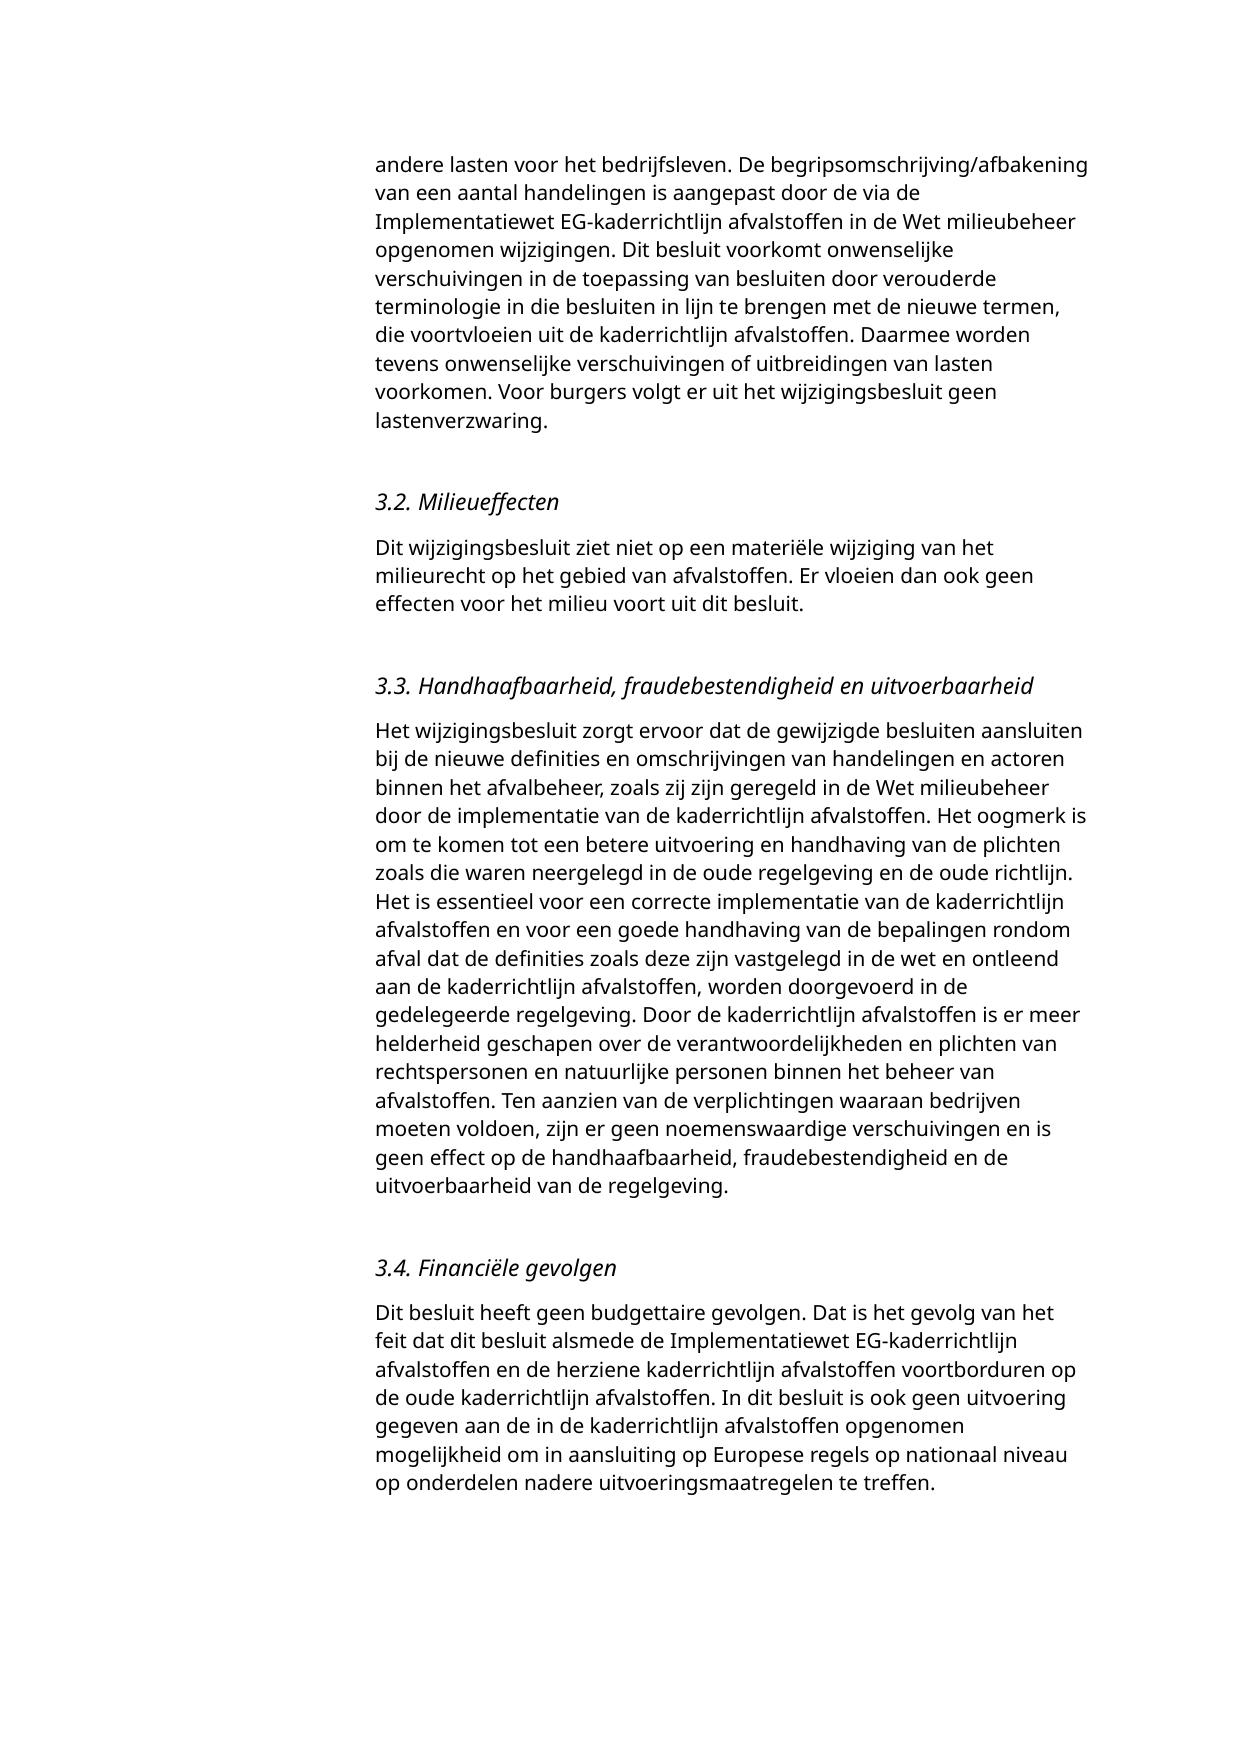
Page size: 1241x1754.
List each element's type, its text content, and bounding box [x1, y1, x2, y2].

subtitle 3.4. Financiële gevolgen [375, 1252, 1090, 1283]
subtitle 3.2. Milieueffecten [375, 486, 1090, 518]
text andere lasten voor het bedrijfsleven. De begripsomschrijving/afbakening van een aantal handelingen is aangepast door de via de Implementatiewet EG-kaderrichtlijn afvalstoffen in de Wet milieubeheer opgenomen wijzigingen. Dit besluit voorkomt onwenselijke verschuivingen in de toepassing van besluiten door verouderde terminologie in die besluiten in lijn te brengen met de nieuwe termen, die voortvloeien uit de kaderrichtlijn afvalstoffen. Daarmee worden tevens onwenselijke verschuivingen of uitbreidingen van lasten voorkomen. Voor burgers volgt er uit het wijzigingsbesluit geen lastenverzwaring. [375, 150, 1090, 434]
text Dit wijzigingsbesluit ziet niet op een materiële wijziging van het milieurecht op het gebied van afvalstoffen. Er vloeien dan ook geen effecten voor het milieu voort uit dit besluit. [375, 533, 1090, 618]
text Het wijzigingsbesluit zorgt ervoor dat de gewijzigde besluiten aansluiten bij de nieuwe definities en omschrijvingen van handelingen en actoren binnen het afvalbeheer, zoals zij zijn geregeld in de Wet milieubeheer door de implementatie van de kaderrichtlijn afvalstoffen. Het oogmerk is om te komen tot een betere uitvoering en handhaving van de plichten zoals die waren neergelegd in de oude regelgeving en de oude richtlijn. Het is essentieel voor een correcte implementatie van de kaderrichtlijn afvalstoffen en voor een goede handhaving van de bepalingen rondom afval dat de definities zoals deze zijn vastgelegd in de wet en ontleend aan de kaderrichtlijn afvalstoffen, worden doorgevoerd in de gedelegeerde regelgeving. Door de kaderrichtlijn afvalstoffen is er meer helderheid geschapen over de verantwoordelijkheden en plichten van rechtspersonen en natuurlijke personen binnen het beheer van afvalstoffen. Ten aanzien van de verplichtingen waaraan bedrijven moeten voldoen, zijn er geen noemenswaardige verschuivingen en is geen effect op de handhaafbaarheid, fraudebestendigheid en de uitvoerbaarheid van de regelgeving. [375, 716, 1090, 1199]
text Dit besluit heeft geen budgettaire gevolgen. Dat is het gevolg van het feit dat dit besluit alsmede de Implementatiewet EG-kaderrichtlijn afvalstoffen en de herziene kaderrichtlijn afvalstoffen voortborduren op de oude kaderrichtlijn afvalstoffen. In dit besluit is ook geen uitvoering gegeven aan de in de kaderrichtlijn afvalstoffen opgenomen mogelijkheid om in aansluiting op Europese regels op nationaal niveau op onderdelen nadere uitvoeringsmaatregelen te treffen. [375, 1298, 1090, 1497]
subtitle 3.3. Handhaafbaarheid, fraudebestendigheid en uitvoerbaarheid [375, 670, 1090, 701]
